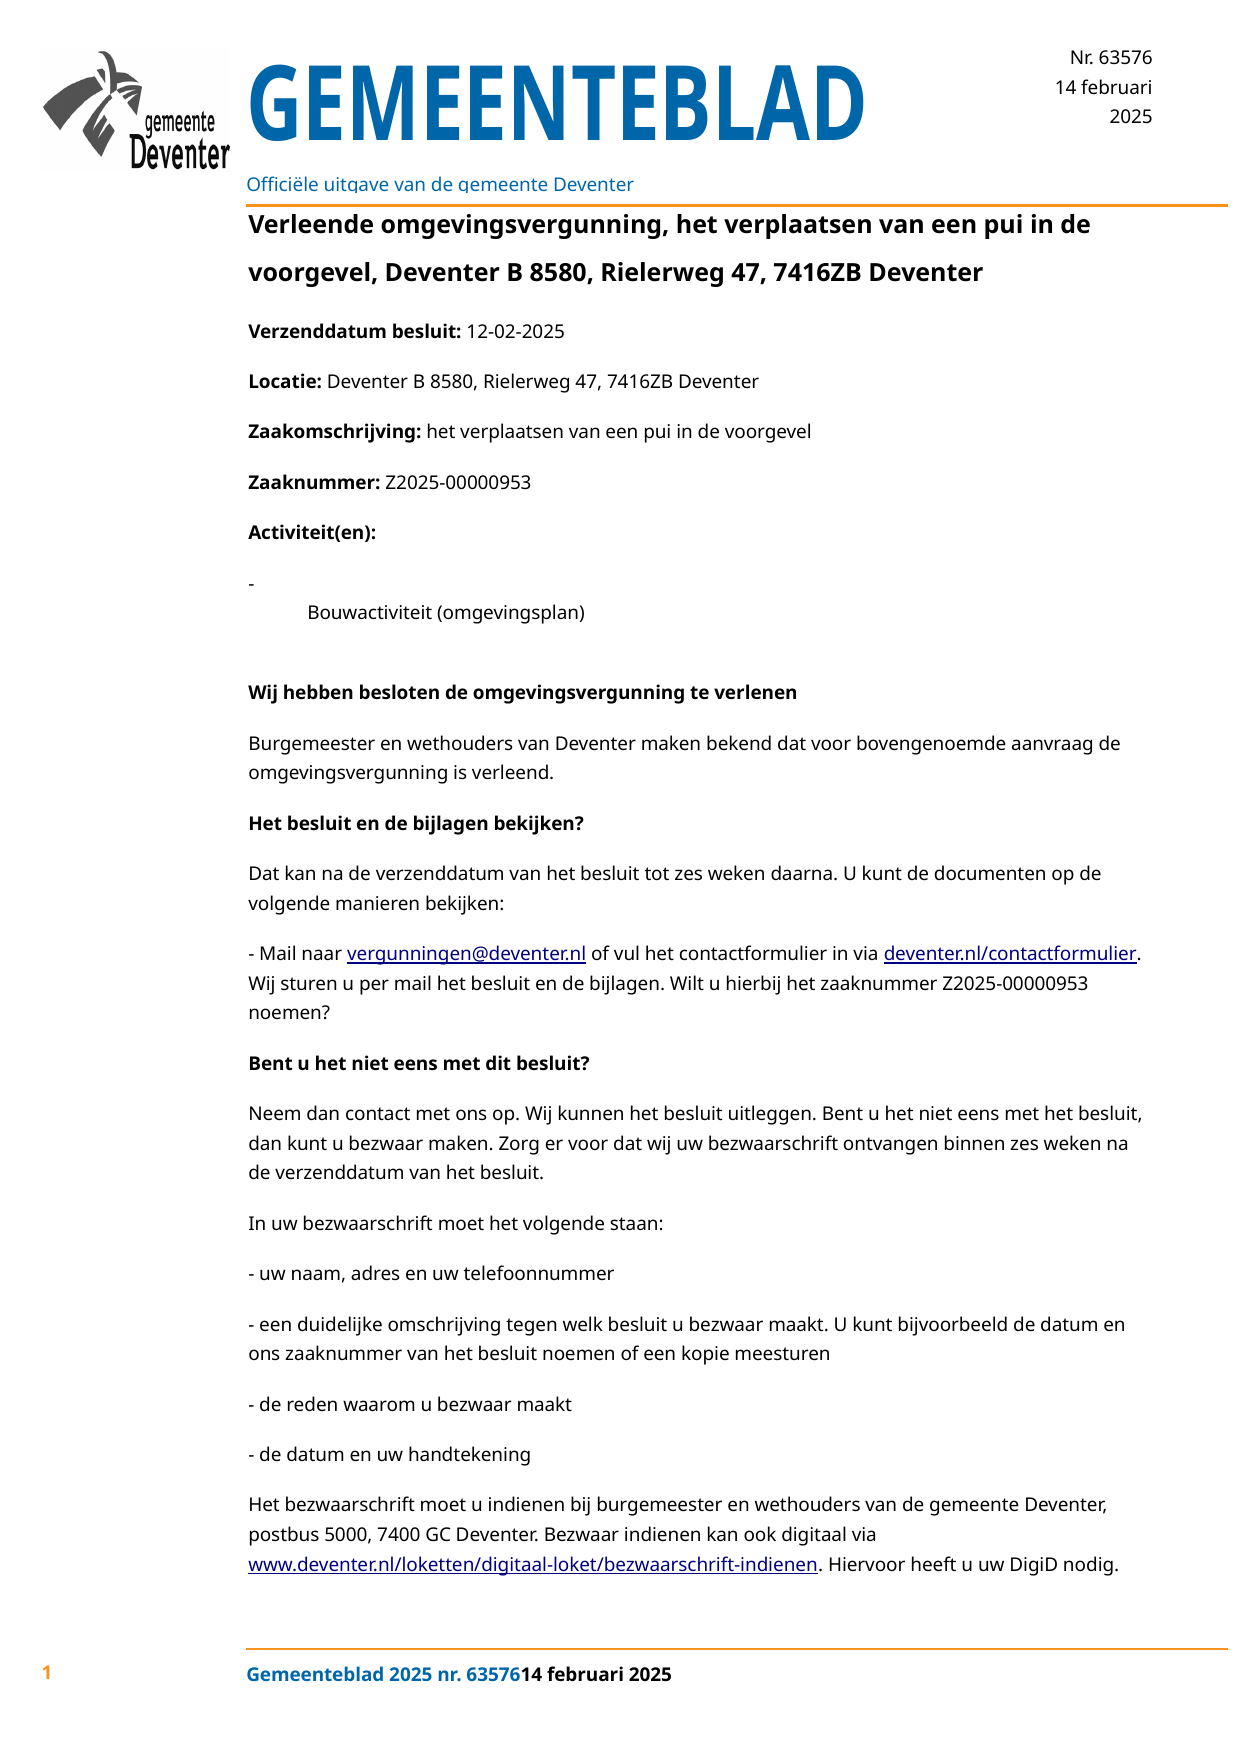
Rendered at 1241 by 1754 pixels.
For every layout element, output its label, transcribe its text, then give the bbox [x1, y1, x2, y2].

text Zaakomschrijving: het verplaatsen van een pui in de voorgevel [248, 419, 1152, 444]
text Activiteit(en): [248, 519, 1152, 545]
text - Mail naar vergunningen@deventer.nl of vul het contactformulier in via deventer.nl/contactformulier. Wij sturen u per mail het besluit en de bijlagen. Wilt u hierbij het zaaknummer Z2025-00000953 noemen? [248, 940, 1152, 1025]
text Het bezwaarschrift moet u indienen bij burgemeester en wethouders van de gemeente Deventer, postbus 5000, 7400 GC Deventer. Bezwaar indienen kan ook digitaal via www.deventer.nl/loketten/digitaal-loket/bezwaarschrift-indienen. Hiervoor heeft u uw DigiD nodig. [248, 1492, 1152, 1577]
text Bent u het niet eens met dit besluit? [248, 1050, 1152, 1076]
text Zaaknummer: Z2025-00000953 [248, 469, 1152, 495]
picture [41, 47, 231, 172]
text Dat kan na de verzenddatum van het besluit tot zes weken daarna. U kunt de documenten op de volgende manieren bekijken: [248, 860, 1152, 916]
text - een duidelijke omschrijving tegen welk besluit u bezwaar maakt. U kunt bijvoorbeeld de datum en ons zaaknummer van het besluit noemen of een kopie meesturen [248, 1311, 1152, 1366]
text Het besluit en de bijlagen bekijken? [248, 810, 1152, 836]
text In uw bezwaarschrift moet het volgende staan: [248, 1210, 1152, 1236]
text Wij hebben besloten de omgevingsvergunning te verlenen [248, 679, 1152, 705]
text Verleende omgevingsvergunning, het verplaatsen van een pui in de voorgevel, Deventer B 8580, Rielerweg 47, 7416ZB Deventer [248, 207, 1152, 288]
text Locatie: Deventer B 8580, Rielerweg 47, 7416ZB Deventer [248, 368, 1152, 394]
text Burgemeester en wethouders van Deventer maken bekend dat voor bovengenoemde aanvraag de omgevingsvergunning is verleend. [248, 730, 1152, 785]
text Neem dan contact met ons op. Wij kunnen het besluit uitleggen. Bent u het niet eens met het besluit, dan kunt u bezwaar maken. Zorg er voor dat wij uw bezwaarschrift ontvangen binnen zes weken na de verzenddatum van het besluit. [248, 1100, 1152, 1185]
text Verzenddatum besluit: 12-02-2025 [248, 318, 1152, 344]
list Bouwactiviteit (omgevingsplan) [248, 599, 1152, 625]
text - de datum en uw handtekening [248, 1441, 1152, 1467]
text - uw naam, adres en uw telefoonnummer [248, 1260, 1152, 1286]
text - de reden waarom u bezwaar maakt [248, 1391, 1152, 1417]
